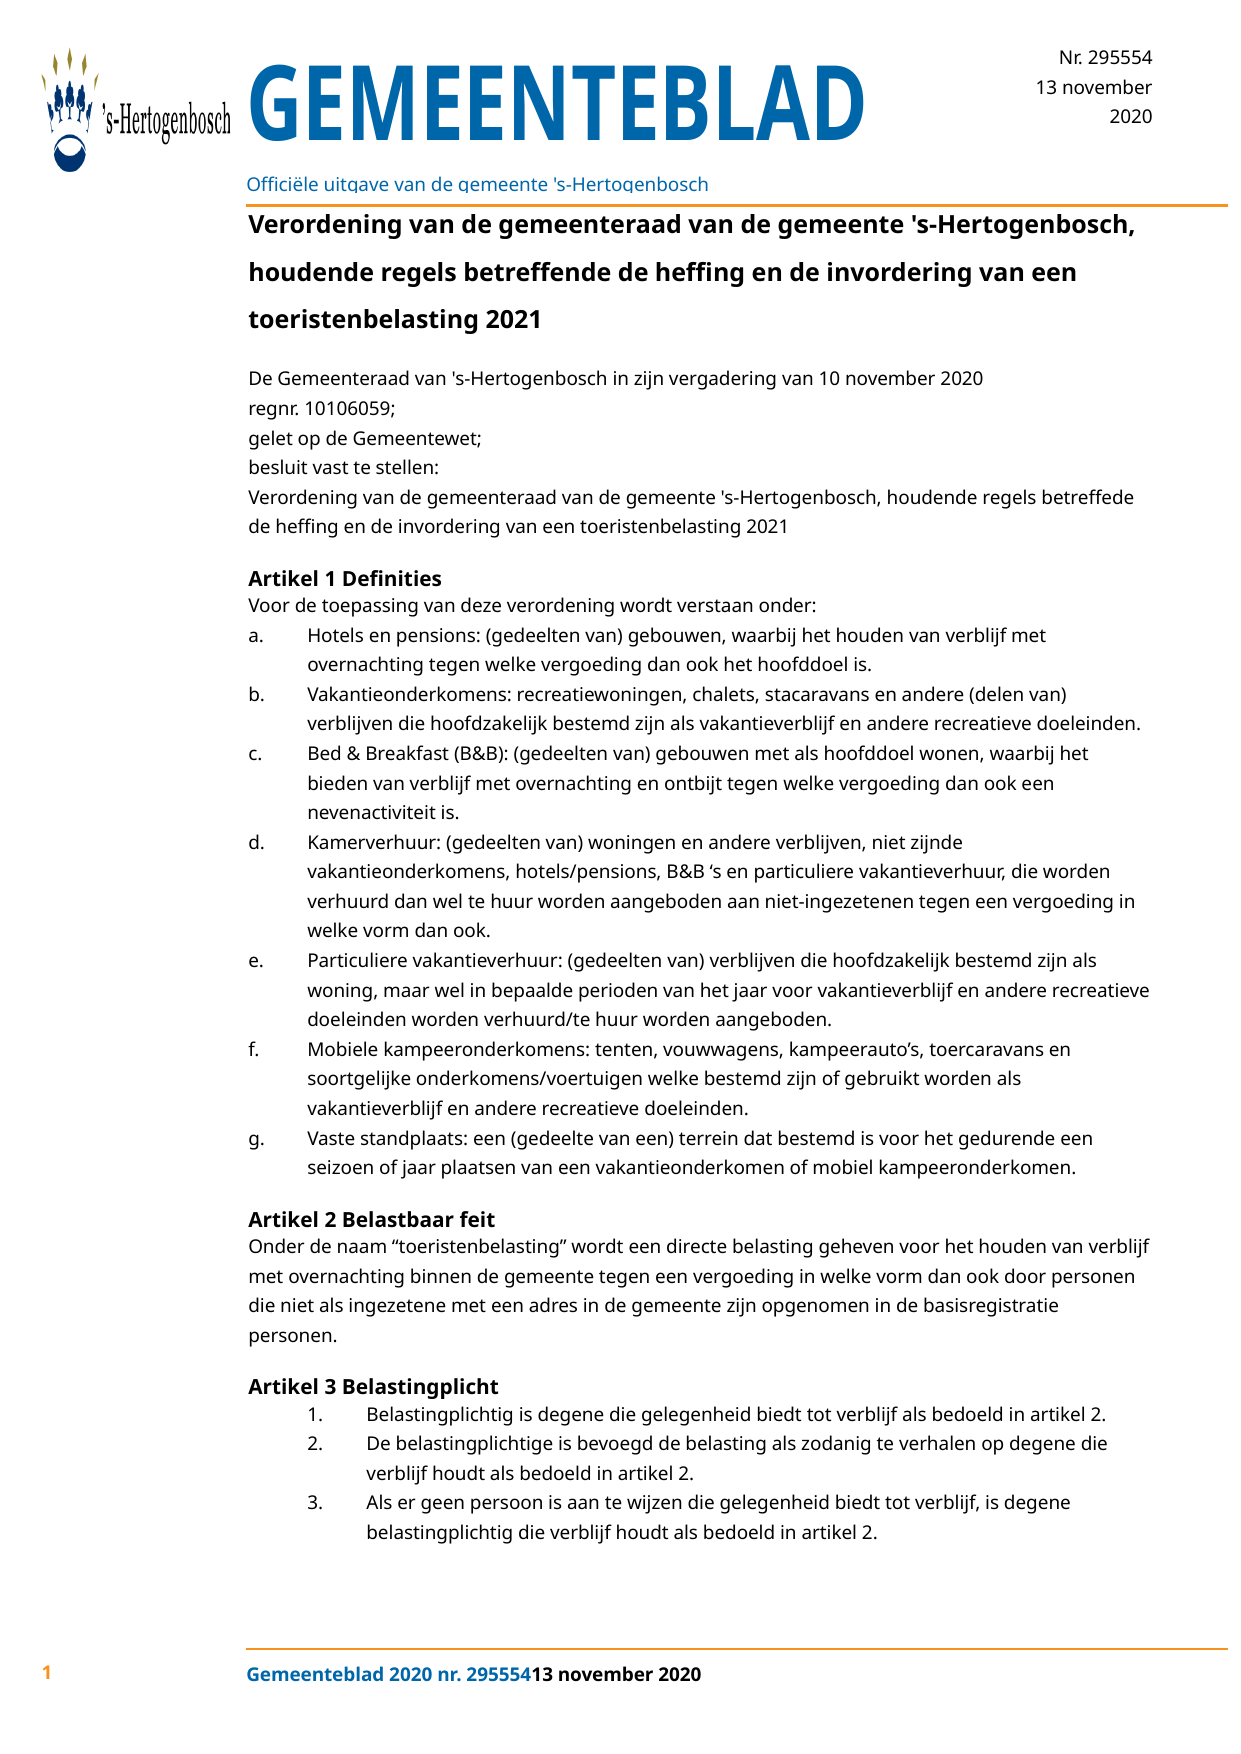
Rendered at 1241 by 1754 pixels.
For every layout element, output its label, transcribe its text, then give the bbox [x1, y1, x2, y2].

list De belastingplichtige is bevoegd de belasting als zodanig te verhalen op degene die verblijf houdt als bedoeld in artikel 2. [307, 1430, 1152, 1486]
text regnr. 10106059; [248, 395, 1152, 421]
text De Gemeenteraad van 's-Hertogenbosch in zijn vergadering van 10 november 2020 [248, 366, 1152, 391]
list Als er geen persoon is aan te wijzen die gelegenheid biedt tot verblijf, is degene belastingplichtig die verblijf houdt als bedoeld in artikel 2. [307, 1489, 1152, 1545]
text Artikel 3 Belastingplicht [248, 1372, 1152, 1401]
text Voor de toepassing van deze verordening wordt verstaan onder: [248, 592, 1152, 618]
text Verordening van de gemeenteraad van de gemeente 's-Hertogenbosch, houdende regels betreffede de heffing en de invordering van een toeristenbelasting 2021 [248, 484, 1152, 539]
text gelet op de Gemeentewet; [248, 425, 1152, 450]
picture [41, 47, 231, 172]
text Onder de naam “toeristenbelasting” wordt een directe belasting geheven voor het houden van verblijf met overnachting binnen de gemeente tegen een vergoeding in welke vorm dan ook door personen die niet als ingezetene met een adres in de gemeente zijn opgenomen in de basisregistratie personen. [248, 1233, 1152, 1348]
text Artikel 1 Definities [248, 564, 1152, 592]
list Bed & Breakfast (B&B): (gedeelten van) gebouwen met als hoofddoel wonen, waarbij het bieden van verblijf met overnachting en ontbijt tegen welke vergoeding dan ook een nevenactiviteit is. [248, 740, 1152, 825]
text besluit vast te stellen: [248, 454, 1152, 480]
text Verordening van de gemeenteraad van de gemeente 's-Hertogenbosch, houdende regels betreffende de heffing en de invordering van een toeristenbelasting 2021 [248, 207, 1152, 336]
list Mobiele kampeeronderkomens: tenten, vouwwagens, kampeerauto’s, toercaravans en soortgelijke onderkomens/voertuigen welke bestemd zijn of gebruikt worden als vakantieverblijf en andere recreatieve doeleinden. [248, 1036, 1152, 1121]
list Hotels en pensions: (gedeelten van) gebouwen, waarbij het houden van verblijf met overnachting tegen welke vergoeding dan ook het hoofddoel is. [248, 622, 1152, 677]
list Particuliere vakantieverhuur: (gedeelten van) verblijven die hoofdzakelijk bestemd zijn als woning, maar wel in bepaalde perioden van het jaar voor vakantieverblijf en andere recreatieve doeleinden worden verhuurd/te huur worden aangeboden. [248, 947, 1152, 1032]
list Kamerverhuur: (gedeelten van) woningen en andere verblijven, niet zijnde vakantieonderkomens, hotels/pensions, B&B ‘s en particuliere vakantieverhuur, die worden verhuurd dan wel te huur worden aangeboden aan niet-ingezetenen tegen een vergoeding in welke vorm dan ook. [248, 829, 1152, 943]
list Vakantieonderkomens: recreatiewoningen, chalets, stacaravans en andere (delen van) verblijven die hoofdzakelijk bestemd zijn als vakantieverblijf en andere recreatieve doeleinden. [248, 681, 1152, 736]
list Vaste standplaats: een (gedeelte van een) terrein dat bestemd is voor het gedurende een seizoen of jaar plaatsen van een vakantieonderkomen of mobiel kampeeronderkomen. [248, 1125, 1152, 1180]
list Belastingplichtig is degene die gelegenheid biedt tot verblijf als bedoeld in artikel 2. [307, 1401, 1152, 1427]
text Artikel 2 Belastbaar feit [248, 1205, 1152, 1233]
